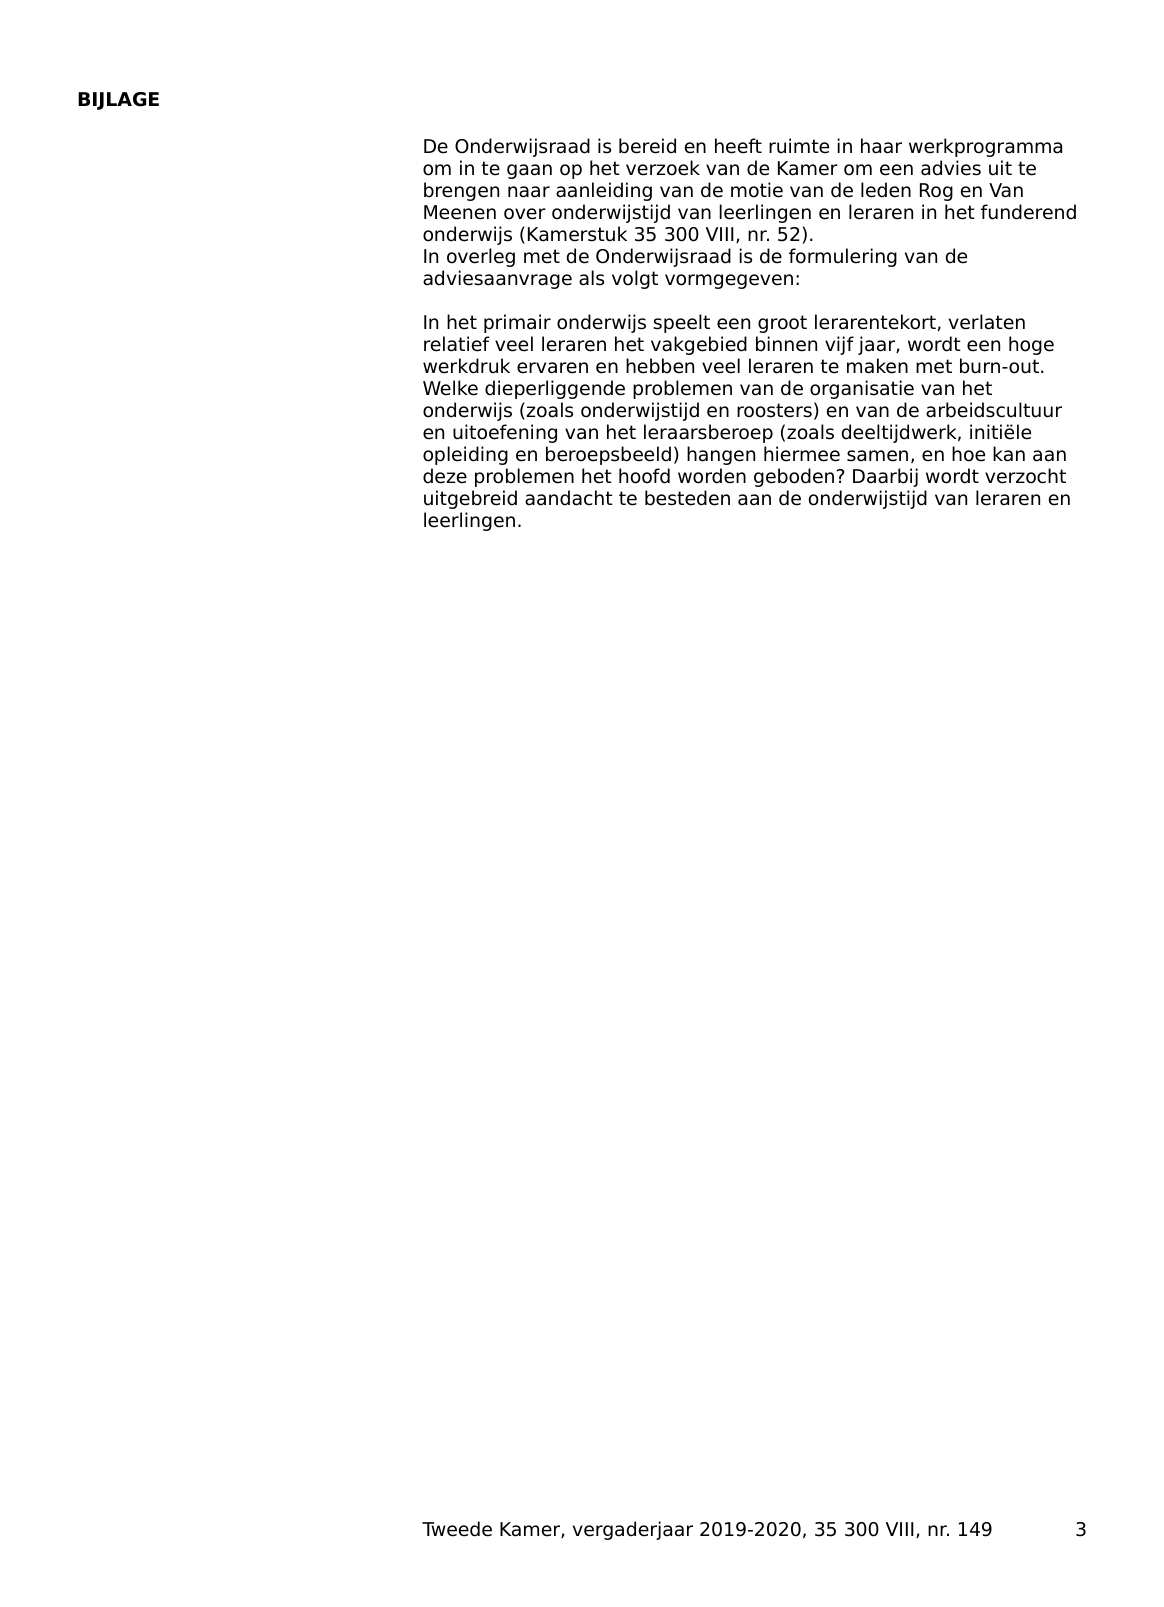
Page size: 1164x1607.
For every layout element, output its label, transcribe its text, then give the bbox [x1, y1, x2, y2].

text De Onderwijsraad is bereid en heeft ruimte in haar werkprogramma om in te gaan op het verzoek van de Kamer om een advies uit te brengen naar aanleiding van de motie van de leden Rog en Van Meenen over onderwijstijd van leerlingen en leraren in het funderend onderwijs (Kamerstuk 35 300 VIII, nr. 52). [422, 136, 1087, 246]
text In overleg met de Onderwijsraad is de formulering van de adviesaanvrage als volgt vormgegeven: [422, 246, 1087, 290]
text Welke dieperliggende problemen van de organisatie van het onderwijs (zoals onderwijstijd en roosters) en van de arbeidscultuur en uitoefening van het leraarsberoep (zoals deeltijdwerk, initiële opleiding en beroepsbeeld) hangen hiermee samen, en hoe kan aan deze problemen het hoofd worden geboden? Daarbij wordt verzocht uitgebreid aandacht te besteden aan de onderwijstijd van leraren en leerlingen. [422, 378, 1087, 532]
subtitle BIJLAGE [77, 89, 1087, 111]
text In het primair onderwijs speelt een groot lerarentekort, verlaten relatief veel leraren het vakgebied binnen vijf jaar, wordt een hoge werkdruk ervaren en hebben veel leraren te maken met burn-out. [422, 312, 1087, 378]
